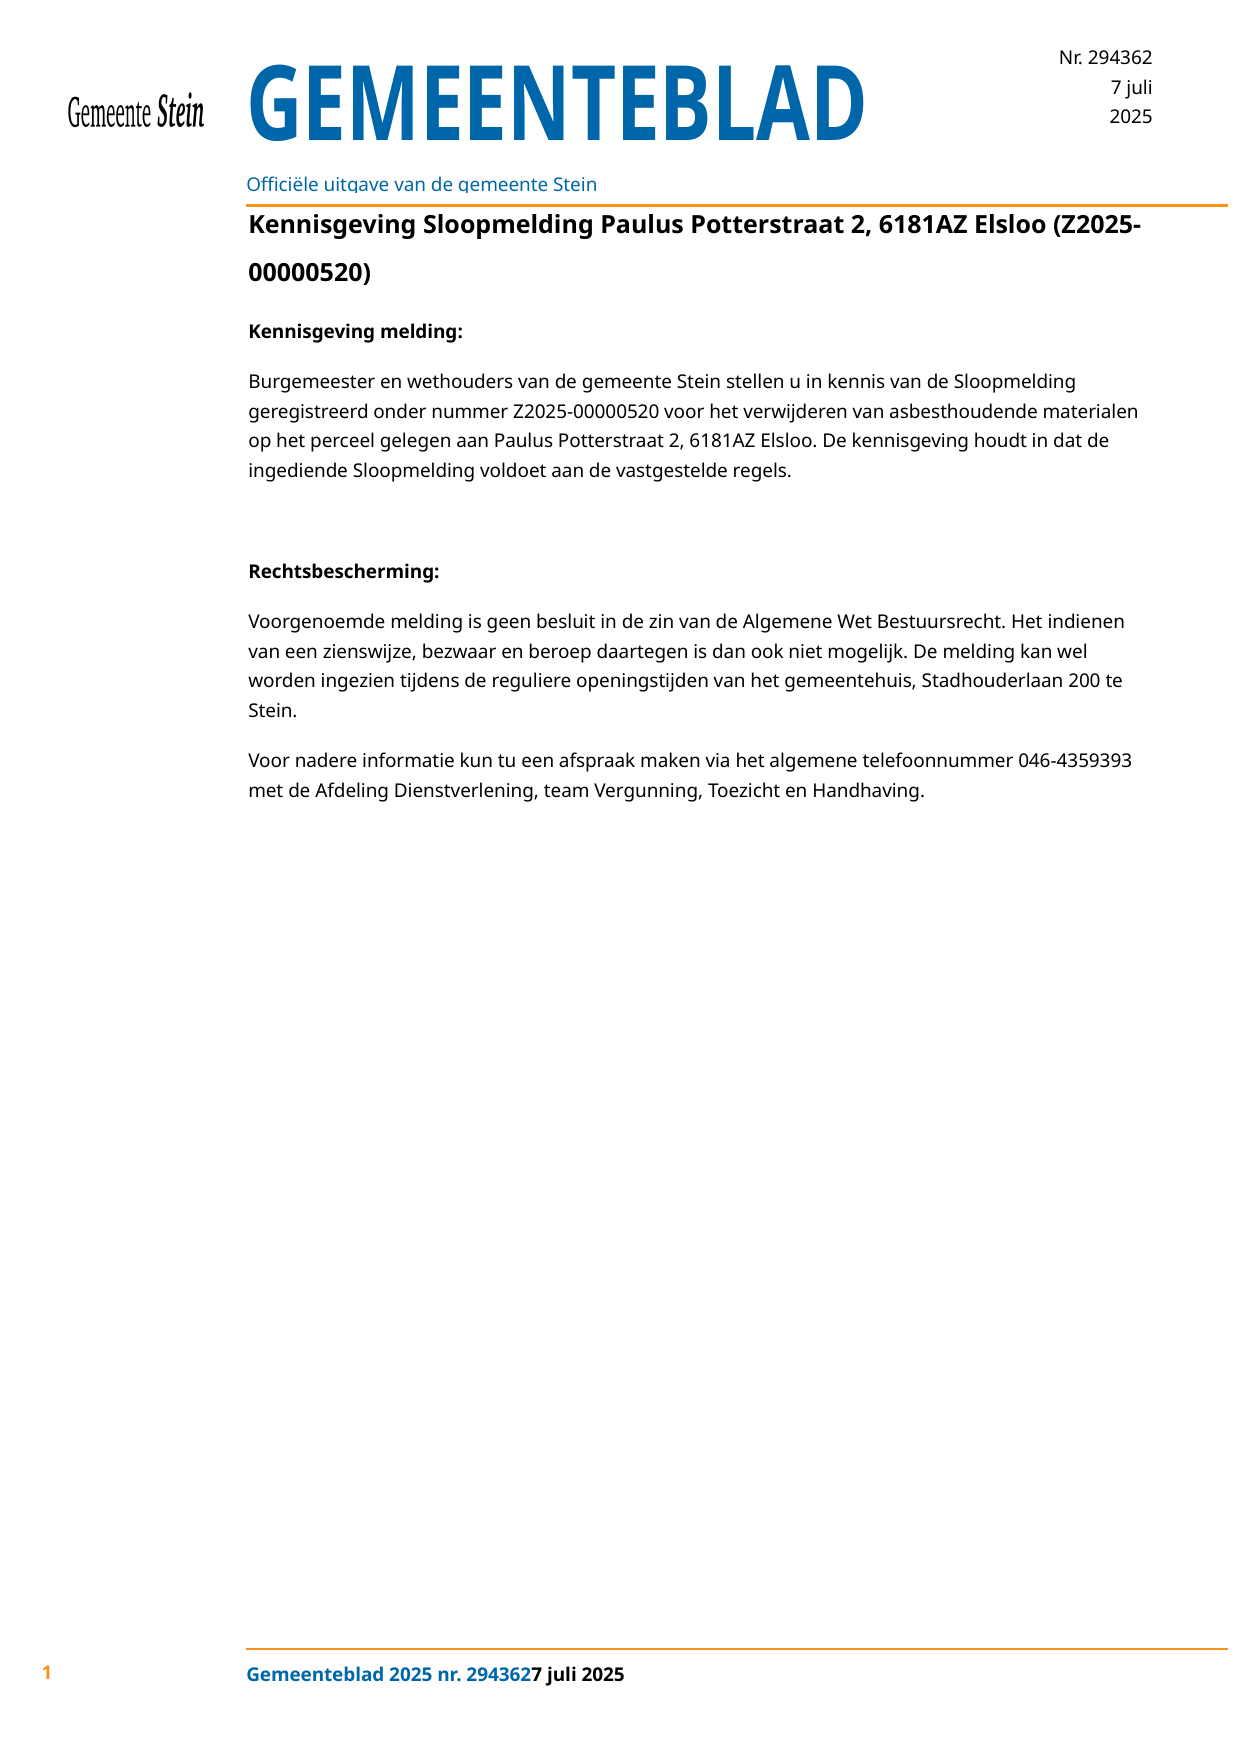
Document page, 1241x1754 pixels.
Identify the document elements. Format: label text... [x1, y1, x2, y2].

text Voor nadere informatie kun tu een afspraak maken via het algemene telefoonnummer 046-4359393 met de Afdeling Dienstverlening, team Vergunning, Toezicht en Handhaving. [248, 747, 1152, 803]
text Rechtsbescherming: [248, 558, 1152, 584]
text Voorgenoemde melding is geen besluit in de zin van de Algemene Wet Bestuursrecht. Het indienen van een zienswijze, bezwaar en beroep daartegen is dan ook niet mogelijk. De melding kan wel worden ingezien tijdens de reguliere openingstijden van het gemeentehuis, Stadhouderlaan 200 te Stein. [248, 608, 1152, 723]
text Burgemeester en wethouders van de gemeente Stein stellen u in kennis van de Sloopmelding geregistreerd onder nummer Z2025-00000520 voor het verwijderen van asbesthoudende materialen op het perceel gelegen aan Paulus Potterstraat 2, 6181AZ Elsloo. De kennisgeving houdt in dat de ingediende Sloopmelding voldoet aan de vastgestelde regels. [248, 368, 1152, 483]
text Kennisgeving melding: [248, 318, 1152, 344]
text Kennisgeving Sloopmelding Paulus Potterstraat 2, 6181AZ Elsloo (Z2025-00000520) [248, 207, 1152, 288]
picture [41, 47, 231, 172]
